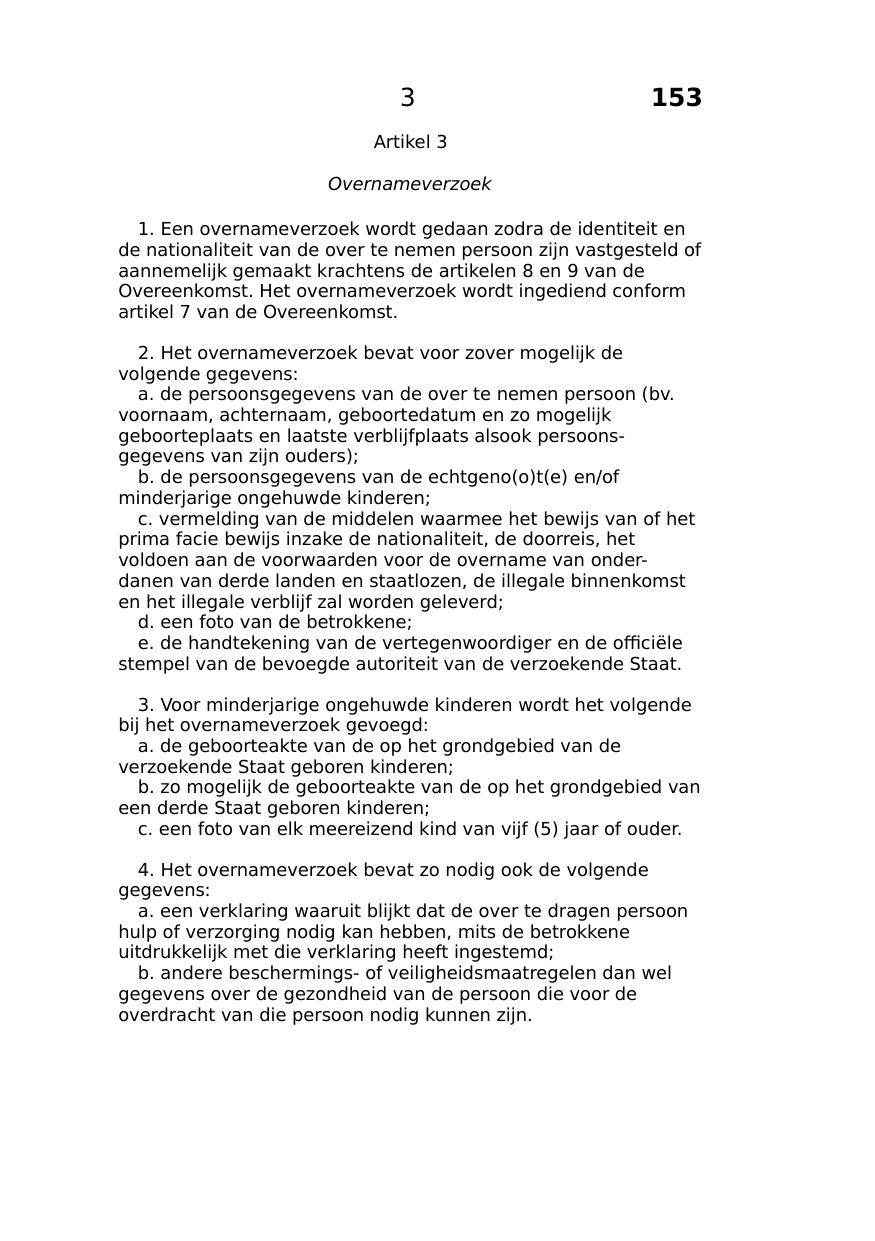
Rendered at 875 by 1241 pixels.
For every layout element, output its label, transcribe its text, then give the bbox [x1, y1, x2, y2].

text 2. Het overnameverzoek bevat voor zover mogelijk de volgende gegevens: [118, 343, 703, 384]
text a. de persoonsgegevens van de over te nemen persoon (bv. voornaam, achternaam, geboortedatum en zo mogelijk geboorteplaats en laatste verblijfplaats alsook persoons-gegevens van zijn ouders); [118, 384, 703, 467]
text a. de geboorteakte van de op het grondgebied van de verzoekende Staat geboren kinderen; [118, 736, 703, 777]
text 1. Een overnameverzoek wordt gedaan zodra de identiteit en de nationaliteit van de over te nemen persoon zijn vastgesteld of aannemelijk gemaakt krachtens de artikelen 8 en 9 van de Overeenkomst. Het overnameverzoek wordt ingediend conform artikel 7 van de Overeenkomst. [118, 219, 703, 323]
text a. een verklaring waaruit blijkt dat de over te dragen persoon hulp of verzorging nodig kan hebben, mits de betrokkene uitdrukkelijk met die verklaring heeft ingestemd; [118, 901, 703, 963]
text c. een foto van elk meereizend kind van vijf (5) jaar of ouder. [118, 819, 703, 839]
text b. de persoonsgegevens van de echtgeno(o)t(e) en/of minderjarige ongehuwde kinderen; [118, 467, 703, 508]
text b. andere beschermings- of veiligheidsmaatregelen dan wel gegevens over de gezondheid van de persoon die voor de overdracht van die persoon nodig kunnen zijn. [118, 963, 703, 1025]
text e. de handtekening van de vertegenwoordiger en de officiële stempel van de bevoegde autoriteit van de verzoekende Staat. [118, 633, 703, 674]
subtitle Artikel 3 Overnameverzoek [118, 132, 703, 194]
text 3. Voor minderjarige ongehuwde kinderen wordt het volgende bij het overnameverzoek gevoegd: [118, 694, 703, 736]
text d. een foto van de betrokkene; [118, 612, 703, 633]
text 4. Het overnameverzoek bevat zo nodig ook de volgende gegevens: [118, 859, 703, 901]
text b. zo mogelijk de geboorteakte van de op het grondgebied van een derde Staat geboren kinderen; [118, 777, 703, 819]
text c. vermelding van de middelen waarmee het bewijs van of het prima facie bewijs inzake de nationaliteit, de doorreis, het voldoen aan de voorwaarden voor de overname van onder-danen van derde landen en staatlozen, de illegale binnenkomst en het illegale verblijf zal worden geleverd; [118, 508, 703, 612]
